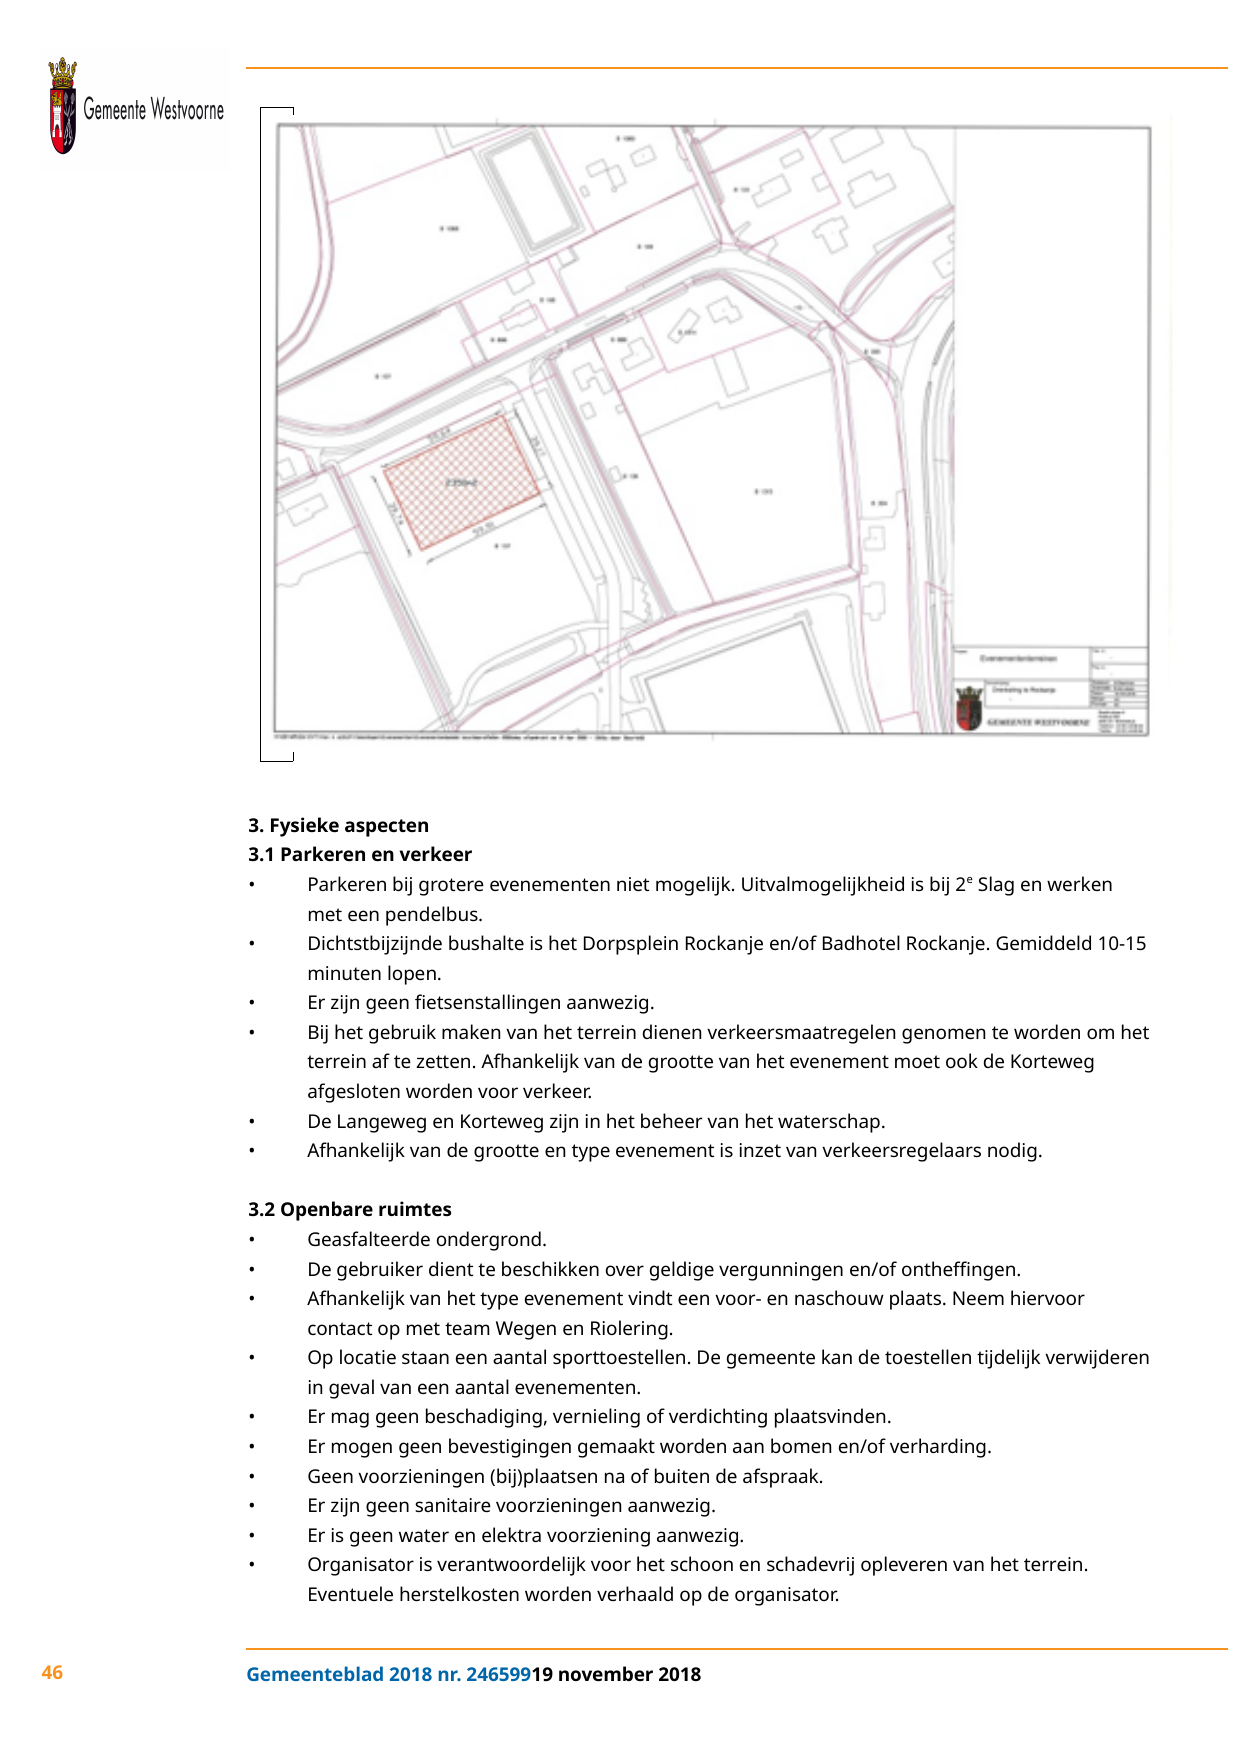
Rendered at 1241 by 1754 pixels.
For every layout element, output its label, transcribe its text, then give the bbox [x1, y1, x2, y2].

list De gebruiker dient te beschikken over geldige vergunningen en/of ontheffingen. [248, 1256, 1152, 1281]
list Op locatie staan een aantal sporttoestellen. De gemeente kan de toestellen tijdelijk verwijderen in geval van een aantal evenementen. [248, 1344, 1152, 1400]
list Organisator is verantwoordelijk voor het schoon en schadevrij opleveren van het terrein. Eventuele herstelkosten worden verhaald op de organisator. [248, 1552, 1152, 1607]
text 3.1 Parkeren en verkeer [248, 842, 1152, 867]
list Afhankelijk van de grootte en type evenement is inzet van verkeersregelaars nodig. [248, 1137, 1152, 1163]
list Er mag geen beschadiging, vernieling of verdichting plaatsvinden. [248, 1404, 1152, 1429]
list Parkeren bij grotere evenementen niet mogelijk. Uitvalmogelijkheid is bij 2e Slag en werken met een pendelbus. [248, 871, 1152, 926]
picture [268, 115, 1173, 752]
picture [41, 47, 231, 172]
list Er zijn geen sanitaire voorzieningen aanwezig. [248, 1492, 1152, 1518]
list Geasfalteerde ondergrond. [248, 1226, 1152, 1252]
list Dichtstbijzijnde bushalte is het Dorpsplein Rockanje en/of Badhotel Rockanje. Gemiddeld 10-15 minuten lopen. [248, 930, 1152, 986]
list Geen voorzieningen (bij)plaatsen na of buiten de afspraak. [248, 1463, 1152, 1488]
text 3. Fysieke aspecten [248, 812, 1152, 838]
list De Langeweg en Korteweg zijn in het beheer van het waterschap. [248, 1108, 1152, 1133]
text 3.2 Openbare ruimtes [248, 1197, 1152, 1222]
list Er mogen geen bevestigingen gemaakt worden aan bomen en/of verharding. [248, 1433, 1152, 1459]
list Bij het gebruik maken van het terrein dienen verkeersmaatregelen genomen te worden om het terrein af te zetten. Afhankelijk van de grootte van het evenement moet ook de Korteweg afgesloten worden voor verkeer. [248, 1019, 1152, 1104]
list Er zijn geen fietsenstallingen aanwezig. [248, 989, 1152, 1015]
list Afhankelijk van het type evenement vindt een voor- en naschouw plaats. Neem hiervoor contact op met team Wegen en Riolering. [248, 1285, 1152, 1341]
list Er is geen water en elektra voorziening aanwezig. [248, 1522, 1152, 1548]
